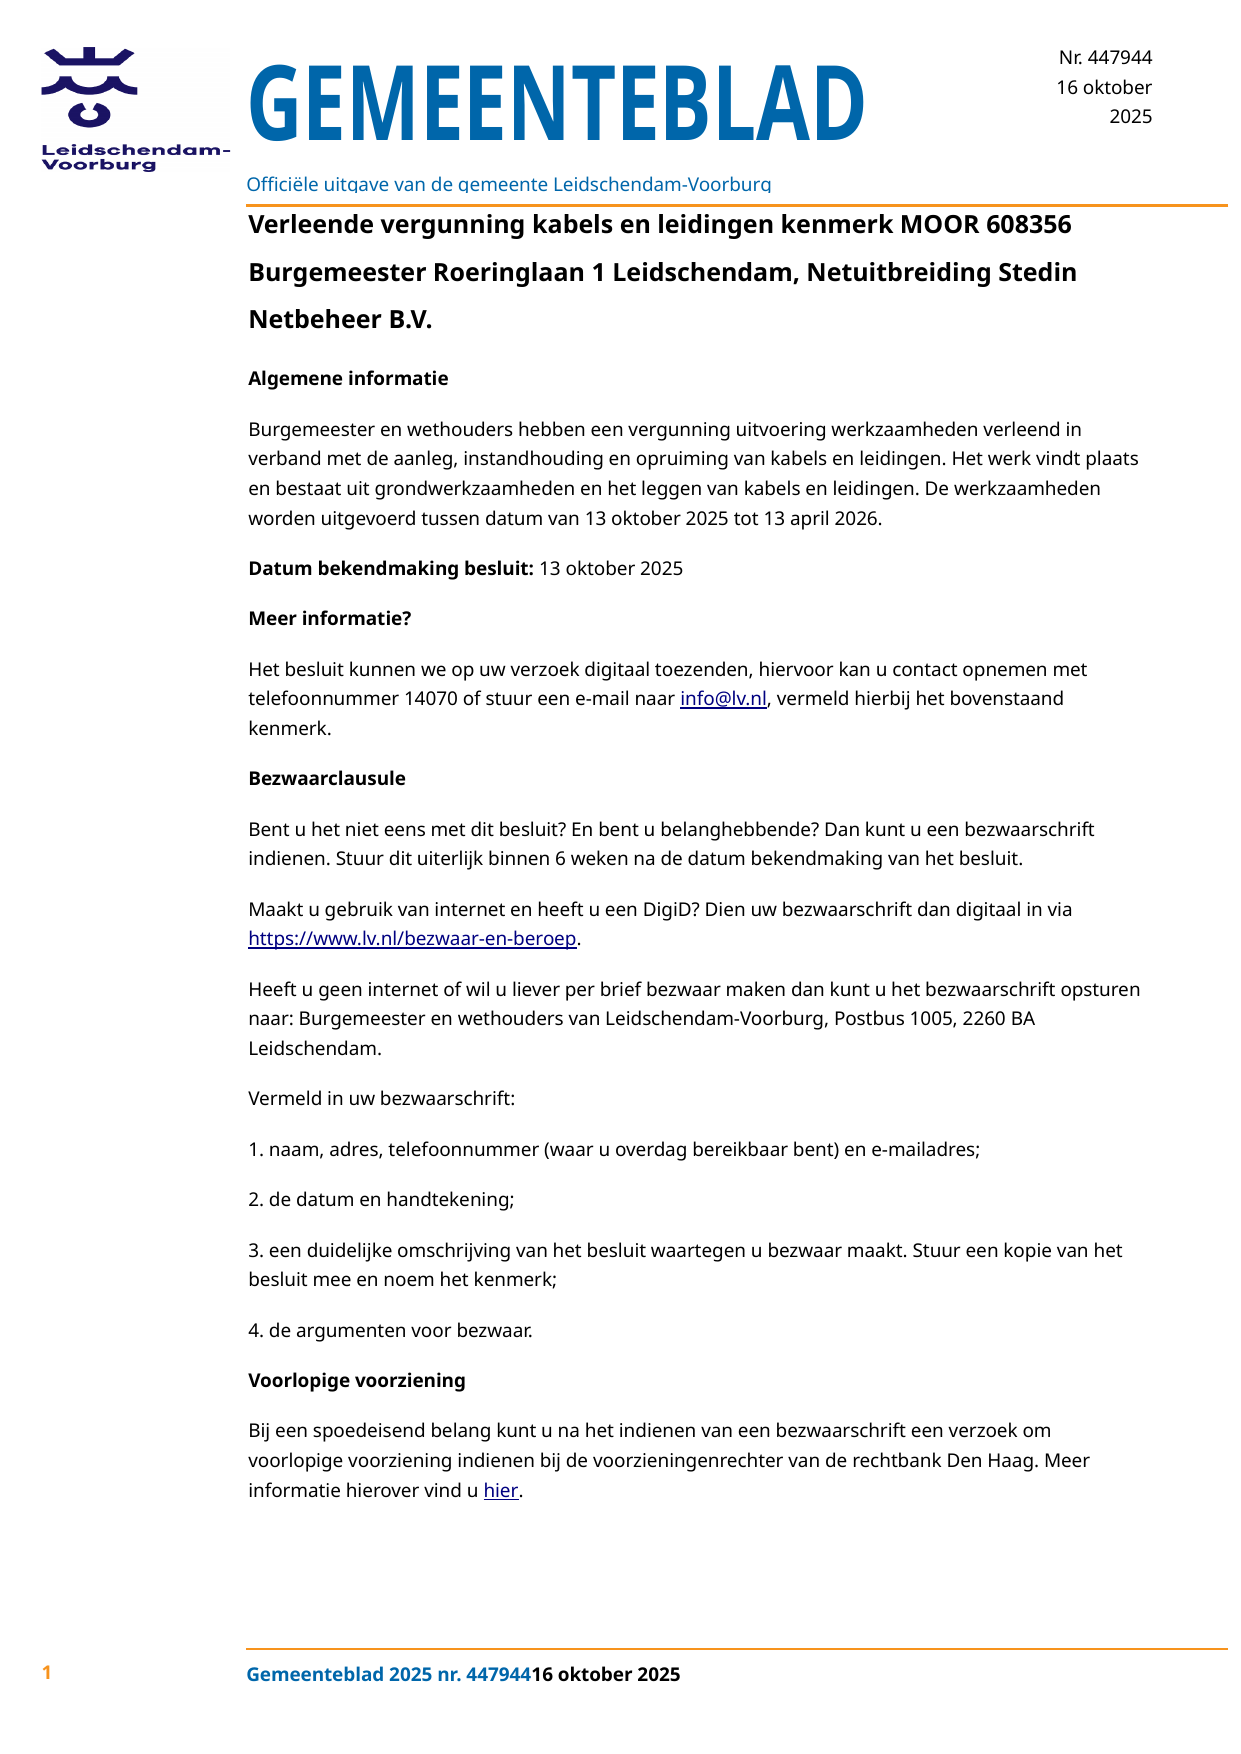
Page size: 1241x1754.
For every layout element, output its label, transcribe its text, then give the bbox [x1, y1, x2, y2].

text Heeft u geen internet of wil u liever per brief bezwaar maken dan kunt u het bezwaarschrift opsturen naar: Burgemeester en wethouders van Leidschendam-Voorburg, Postbus 1005, 2260 BA Leidschendam. [248, 976, 1152, 1061]
text Voorlopige voorziening [248, 1367, 1152, 1393]
text 1. naam, adres, telefoonnummer (waar u overdag bereikbaar bent) en e-mailadres; [248, 1136, 1152, 1162]
text Bent u het niet eens met dit besluit? En bent u belanghebbende? Dan kunt u een bezwaarschrift indienen. Stuur dit uiterlijk binnen 6 weken na de datum bekendmaking van het besluit. [248, 816, 1152, 871]
text Burgemeester en wethouders hebben een vergunning uitvoering werkzaamheden verleend in verband met de aanleg, instandhouding en opruiming van kabels en leidingen. Het werk vindt plaats en bestaat uit grondwerkzaamheden en het leggen van kabels en leidingen. De werkzaamheden worden uitgevoerd tussen datum van 13 oktober 2025 tot 13 april 2026. [248, 416, 1152, 530]
picture [41, 47, 231, 172]
text Meer informatie? [248, 606, 1152, 631]
text 4. de argumenten voor bezwaar. [248, 1317, 1152, 1342]
text Vermeld in uw bezwaarschrift: [248, 1086, 1152, 1111]
text 2. de datum en handtekening; [248, 1186, 1152, 1212]
text Datum bekendmaking besluit: 13 oktober 2025 [248, 555, 1152, 581]
text 3. een duidelijke omschrijving van het besluit waartegen u bezwaar maakt. Stuur een kopie van het besluit mee en noem het kenmerk; [248, 1237, 1152, 1292]
text Algemene informatie [248, 366, 1152, 391]
text Maakt u gebruik van internet en heeft u een DigiD? Dien uw bezwaarschrift dan digitaal in via https://www.lv.nl/bezwaar-en-beroep. [248, 896, 1152, 951]
text Verleende vergunning kabels en leidingen kenmerk MOOR 608356 Burgemeester Roeringlaan 1 Leidschendam, Netuitbreiding Stedin Netbeheer B.V. [248, 207, 1152, 336]
text Het besluit kunnen we op uw verzoek digitaal toezenden, hiervoor kan u contact opnemen met telefoonnummer 14070 of stuur een e-mail naar info@lv.nl, vermeld hierbij het bovenstaand kenmerk. [248, 656, 1152, 741]
text Bezwaarclausule [248, 766, 1152, 791]
text Bij een spoedeisend belang kunt u na het indienen van een bezwaarschrift een verzoek om voorlopige voorziening indienen bij de voorzieningenrechter van de rechtbank Den Haag. Meer informatie hierover vind u hier. [248, 1418, 1152, 1502]
